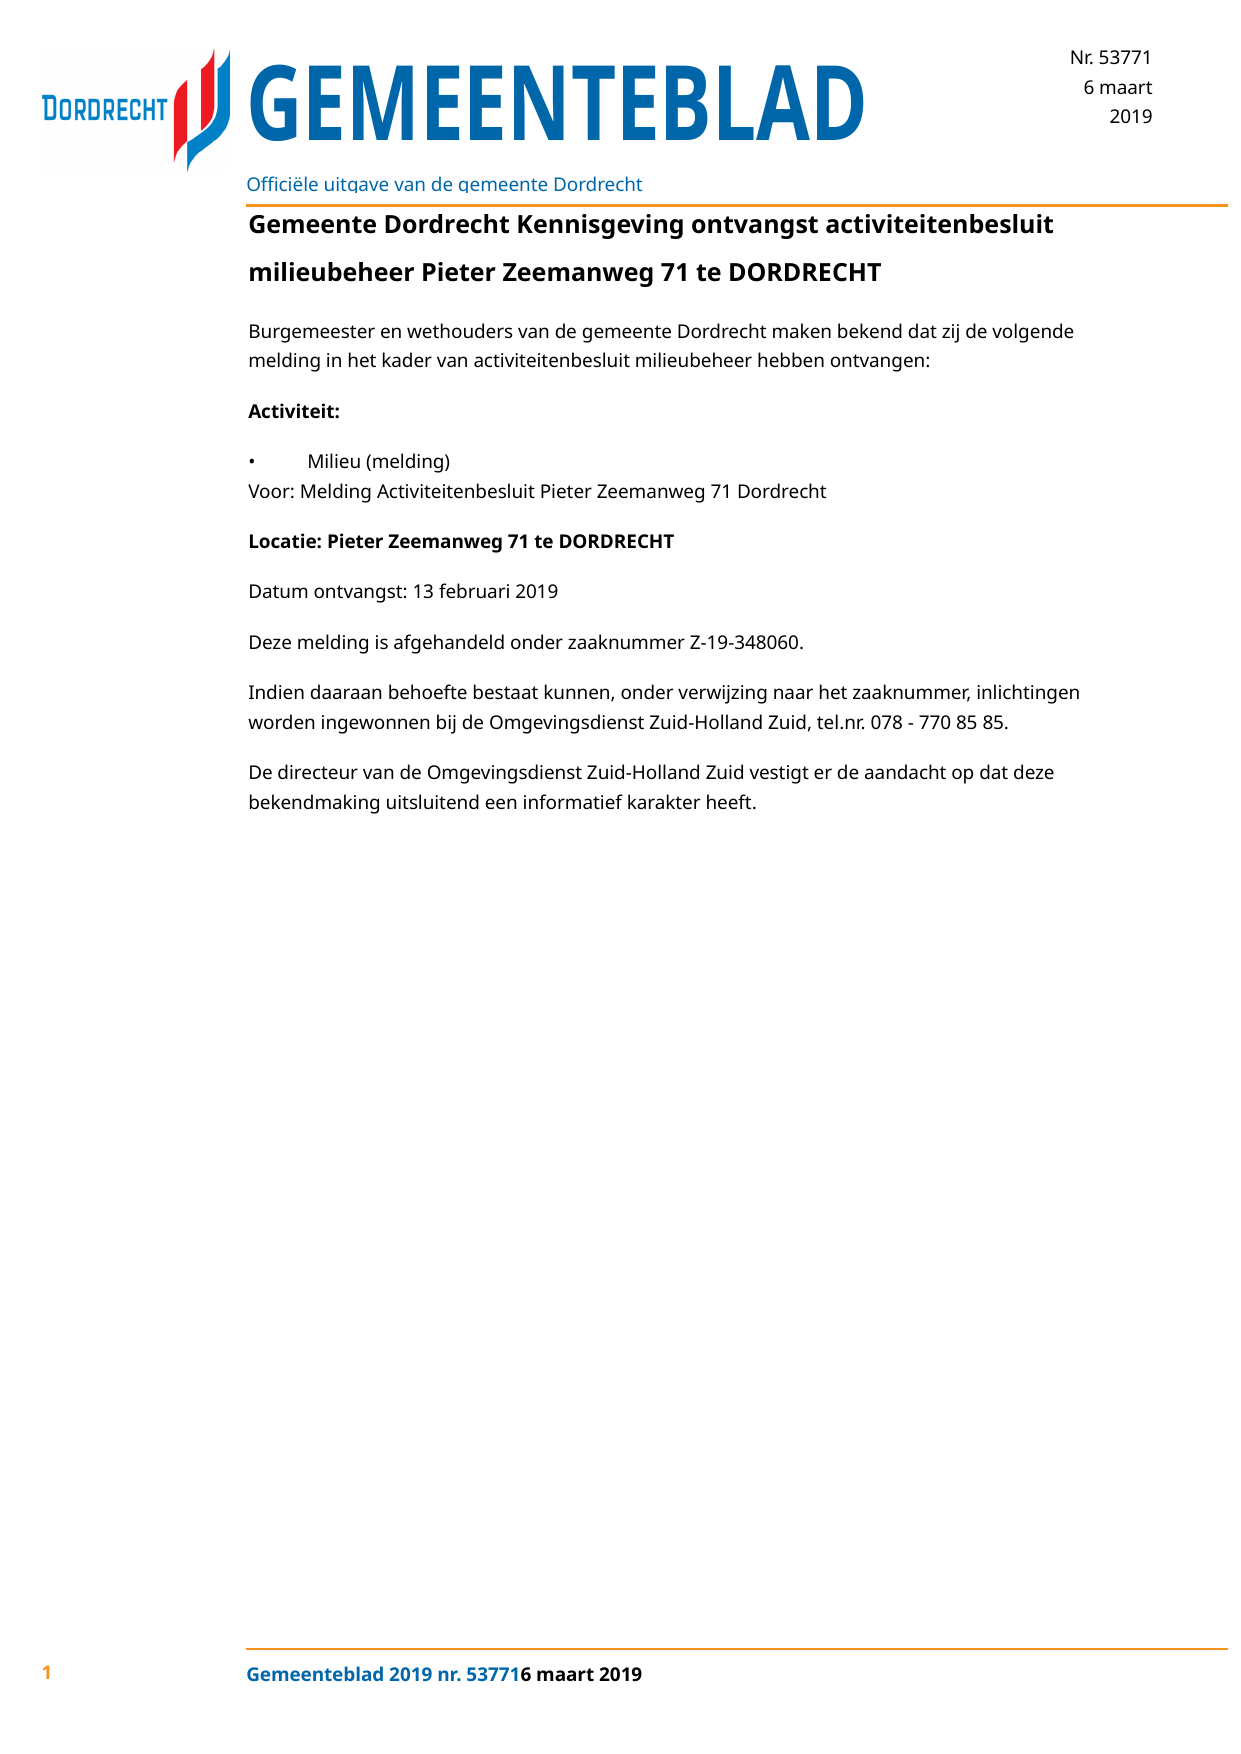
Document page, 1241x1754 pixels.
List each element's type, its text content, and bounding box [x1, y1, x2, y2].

picture [41, 47, 231, 172]
text De directeur van de Omgevingsdienst Zuid-Holland Zuid vestigt er de aandacht op dat deze bekendmaking uitsluitend een informatief karakter heeft. [248, 759, 1152, 815]
text Voor: Melding Activiteitenbesluit Pieter Zeemanweg 71 Dordrecht [248, 478, 1152, 504]
text Locatie: Pieter Zeemanweg 71 te DORDRECHT [248, 528, 1152, 554]
text Datum ontvangst: 13 februari 2019 [248, 579, 1152, 604]
text Gemeente Dordrecht Kennisgeving ontvangst activiteitenbesluit milieubeheer Pieter Zeemanweg 71 te DORDRECHT [248, 207, 1152, 288]
text Burgemeester en wethouders van de gemeente Dordrecht maken bekend dat zij de volgende melding in het kader van activiteitenbesluit milieubeheer hebben ontvangen: [248, 318, 1152, 373]
list Milieu (melding) [248, 448, 1152, 474]
text Activiteit: [248, 398, 1152, 424]
text Indien daaraan behoefte bestaat kunnen, onder verwijzing naar het zaaknummer, inlichtingen worden ingewonnen bij de Omgevingsdienst Zuid-Holland Zuid, tel.nr. 078 - 770 85 85. [248, 679, 1152, 735]
text Deze melding is afgehandeld onder zaaknummer Z-19-348060. [248, 629, 1152, 655]
